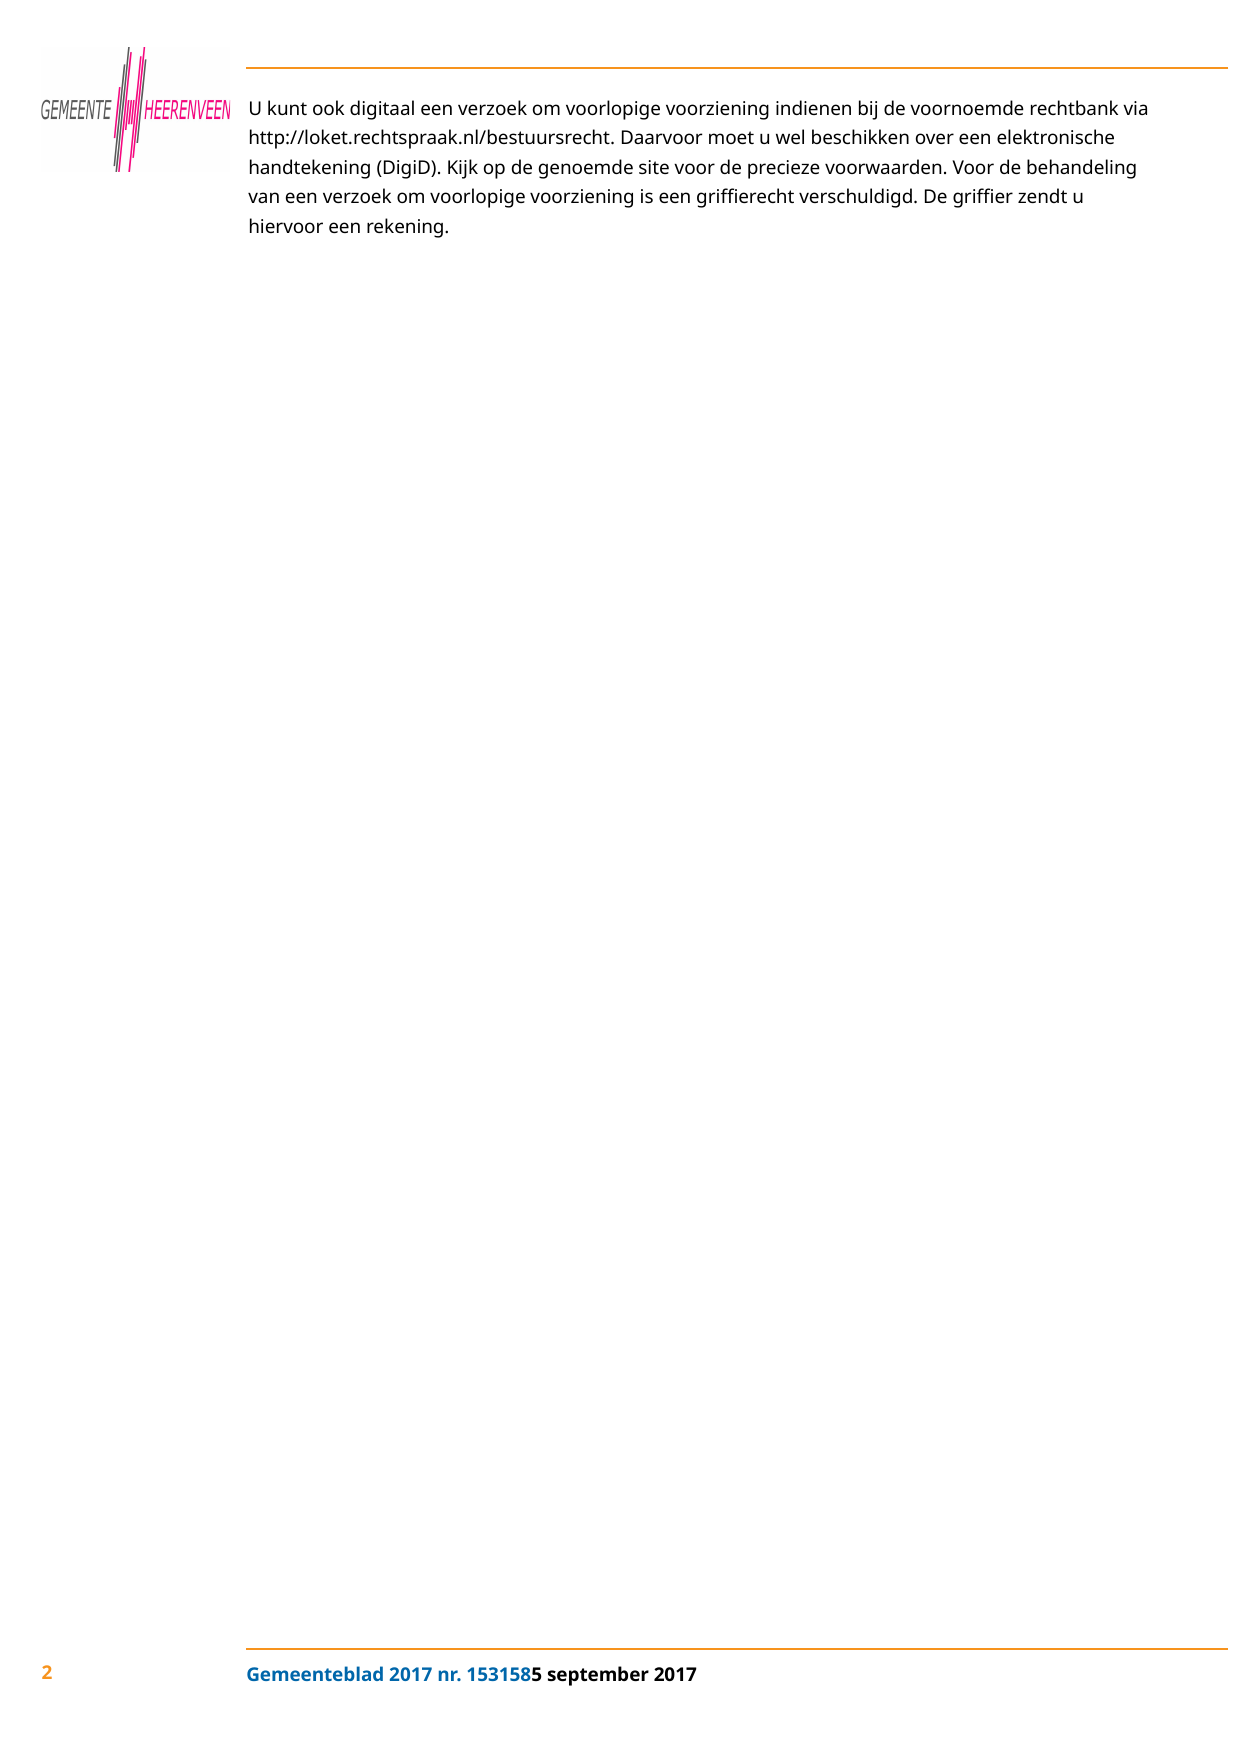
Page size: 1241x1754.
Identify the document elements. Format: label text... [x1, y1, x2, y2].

text U kunt ook digitaal een verzoek om voorlopige voorziening indienen bij de voornoemde rechtbank via http://loket.rechtspraak.nl/bestuursrecht. Daarvoor moet u wel beschikken over een elektronische handtekening (DigiD). Kijk op de genoemde site voor de precieze voorwaarden. Voor de behandeling van een verzoek om voorlopige voorziening is een griffierecht verschuldigd. De griffier zendt u hiervoor een rekening. [248, 95, 1152, 239]
picture [41, 47, 231, 172]
